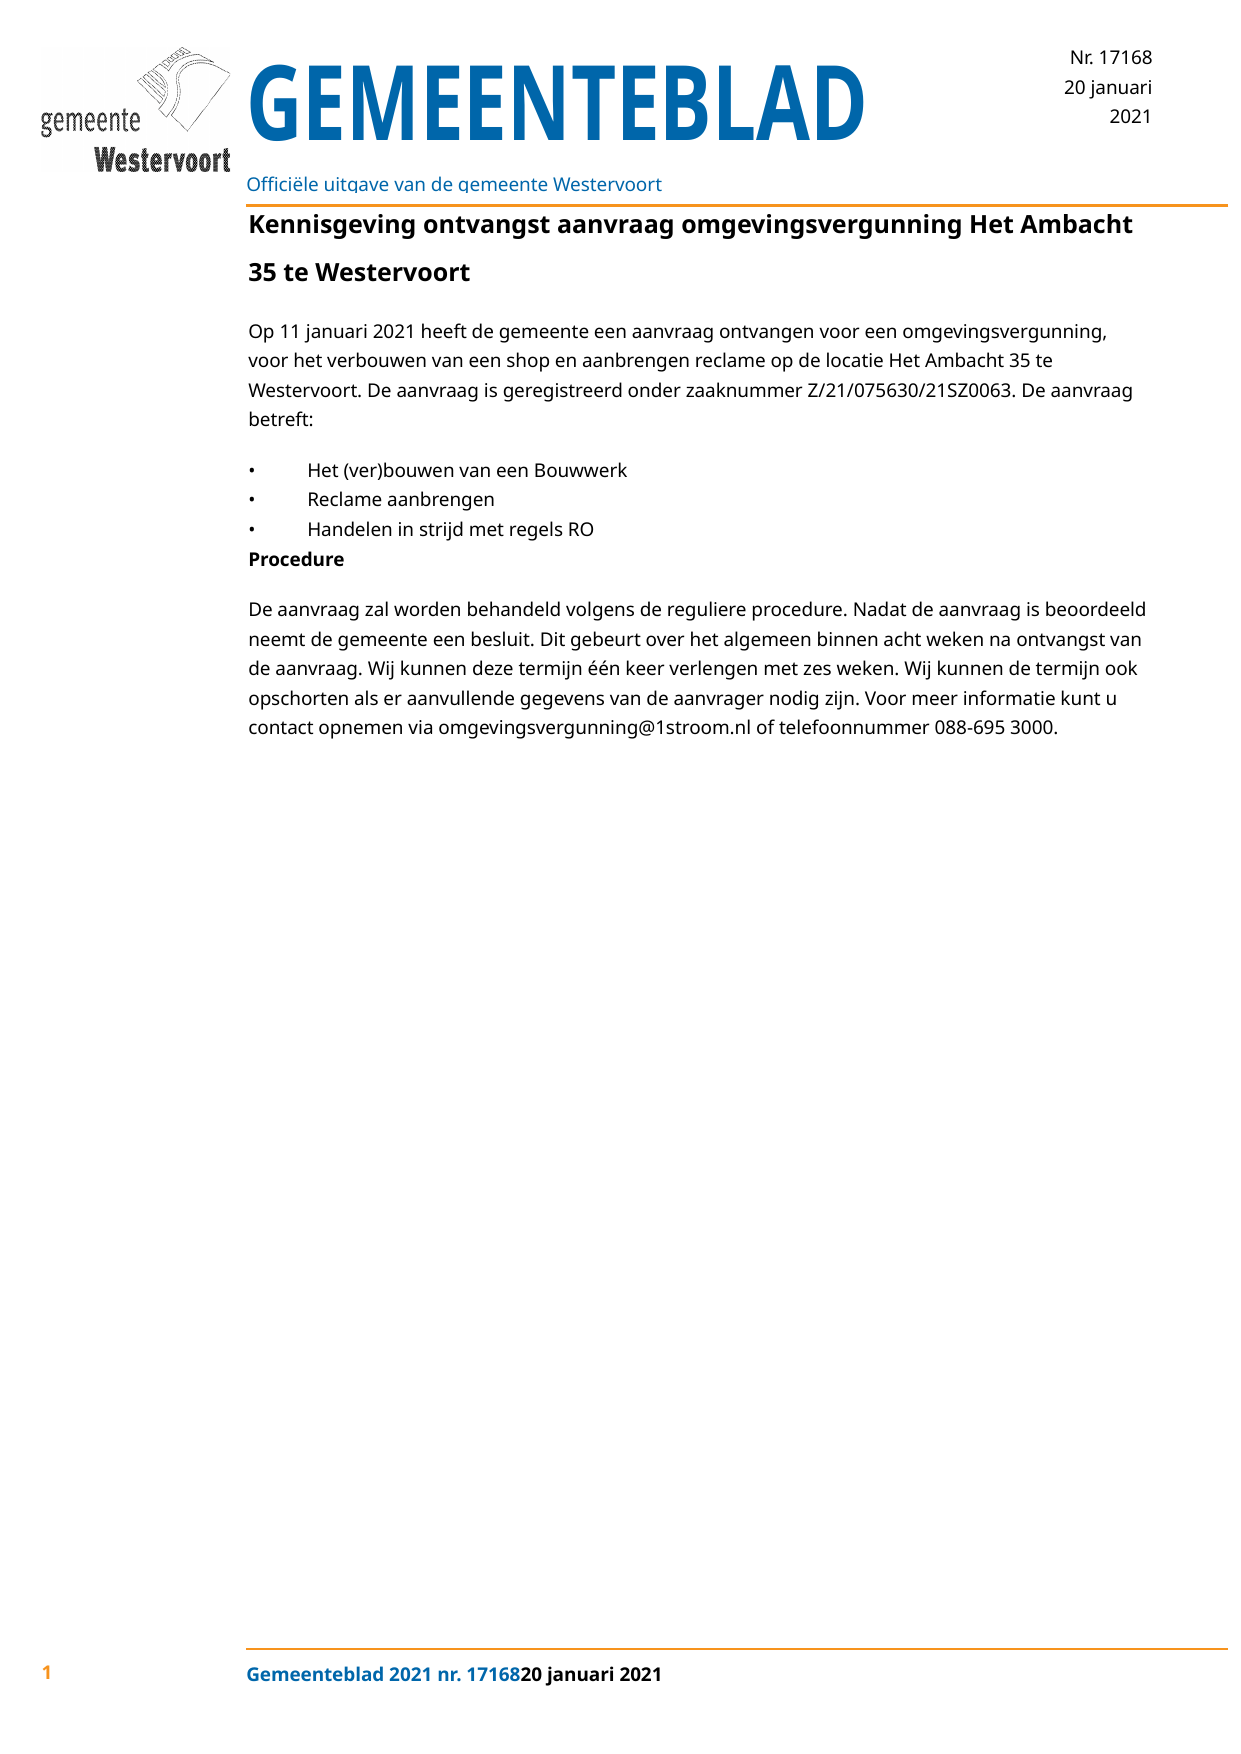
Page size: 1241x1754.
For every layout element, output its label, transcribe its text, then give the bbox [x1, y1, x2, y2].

list Het (ver)bouwen van een Bouwwerk [248, 457, 1152, 483]
text Procedure [248, 546, 1152, 572]
list Handelen in strijd met regels RO [248, 516, 1152, 542]
text Op 11 januari 2021 heeft de gemeente een aanvraag ontvangen voor een omgevingsvergunning, voor het verbouwen van een shop en aanbrengen reclame op de locatie Het Ambacht 35 te Westervoort. De aanvraag is geregistreerd onder zaaknummer Z/21/075630/21SZ0063. De aanvraag betreft: [248, 318, 1152, 432]
text Kennisgeving ontvangst aanvraag omgevingsvergunning Het Ambacht 35 te Westervoort [248, 207, 1152, 288]
picture [41, 47, 231, 172]
list Reclame aanbrengen [248, 487, 1152, 512]
text De aanvraag zal worden behandeld volgens de reguliere procedure. Nadat de aanvraag is beoordeeld neemt de gemeente een besluit. Dit gebeurt over het algemeen binnen acht weken na ontvangst van de aanvraag. Wij kunnen deze termijn één keer verlengen met zes weken. Wij kunnen de termijn ook opschorten als er aanvullende gegevens van de aanvrager nodig zijn. Voor meer informatie kunt u contact opnemen via omgevingsvergunning@1stroom.nl of telefoonnummer 088-695 3000. [248, 596, 1152, 740]
